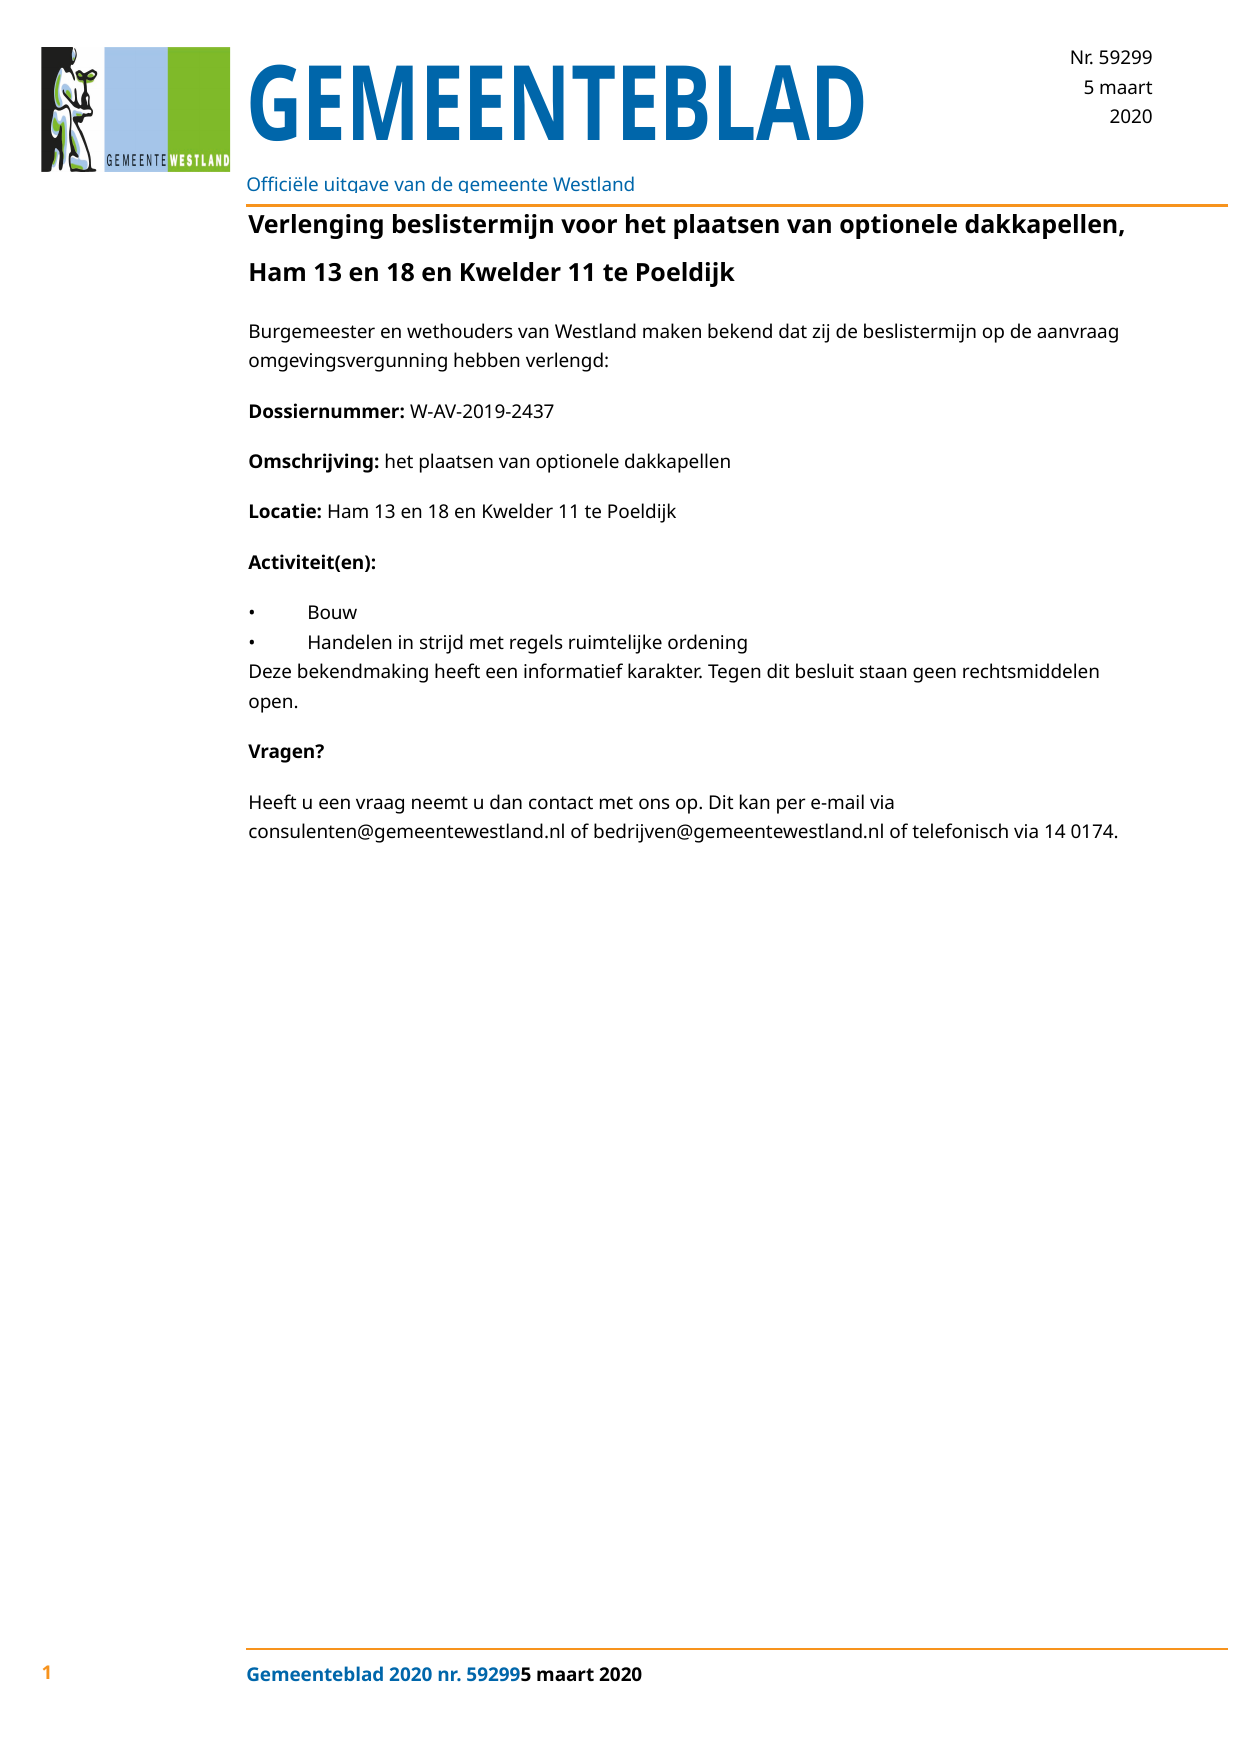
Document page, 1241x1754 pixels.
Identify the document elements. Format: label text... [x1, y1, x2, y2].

picture [41, 47, 231, 172]
text Omschrijving: het plaatsen van optionele dakkapellen [248, 448, 1152, 474]
text Vragen? [248, 739, 1152, 764]
list Bouw [248, 599, 1152, 625]
text Locatie: Ham 13 en 18 en Kwelder 11 te Poeldijk [248, 499, 1152, 524]
text Activiteit(en): [248, 549, 1152, 575]
text Burgemeester en wethouders van Westland maken bekend dat zij de beslistermijn op de aanvraag omgevingsvergunning hebben verlengd: [248, 318, 1152, 373]
list Handelen in strijd met regels ruimtelijke ordening [248, 629, 1152, 655]
text Dossiernummer: W-AV-2019-2437 [248, 398, 1152, 424]
text Deze bekendmaking heeft een informatief karakter. Tegen dit besluit staan geen rechtsmiddelen open. [248, 659, 1152, 714]
text Heeft u een vraag neemt u dan contact met ons op. Dit kan per e-mail via consulenten@gemeentewestland.nl of bedrijven@gemeentewestland.nl of telefonisch via 14 0174. [248, 789, 1152, 844]
text Verlenging beslistermijn voor het plaatsen van optionele dakkapellen, Ham 13 en 18 en Kwelder 11 te Poeldijk [248, 207, 1152, 288]
